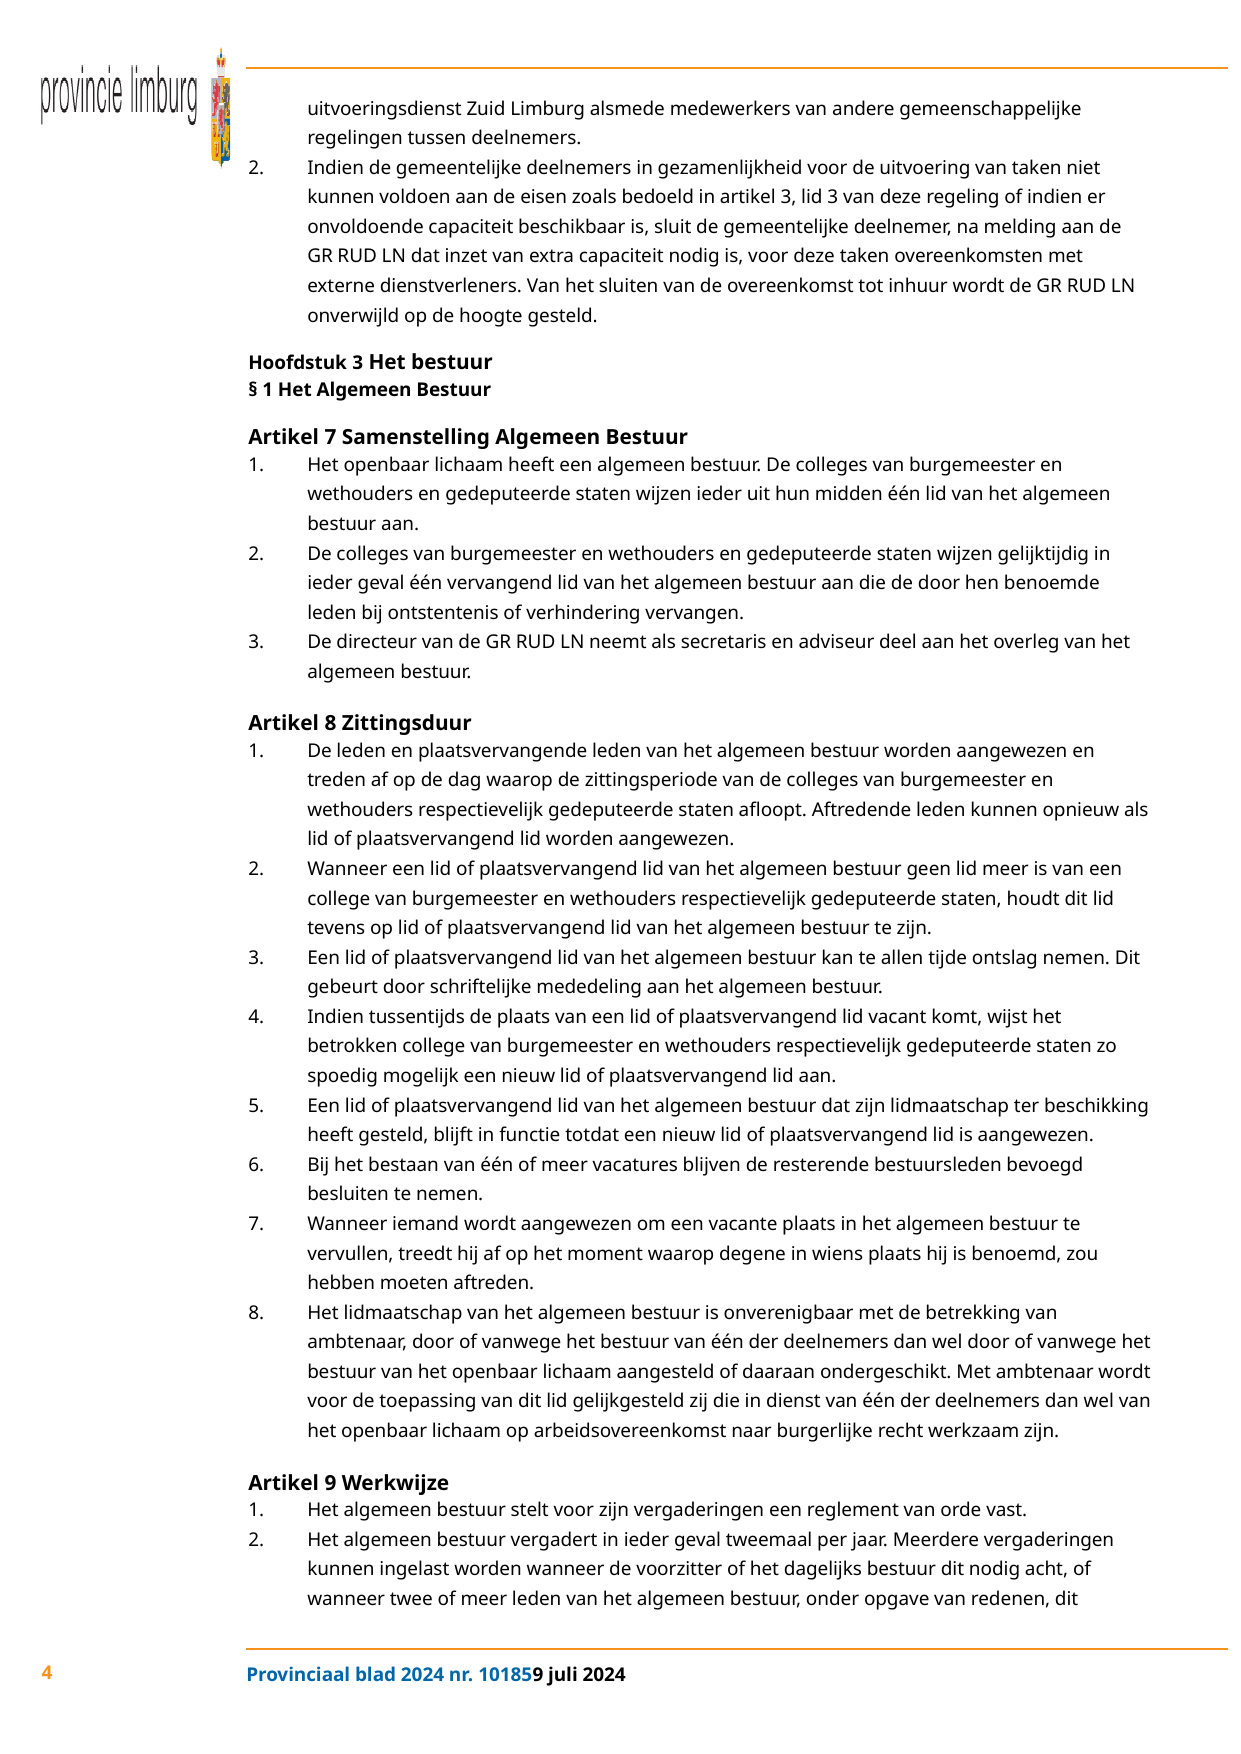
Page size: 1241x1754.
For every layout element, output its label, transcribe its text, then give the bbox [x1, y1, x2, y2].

list De leden en plaatsvervangende leden van het algemeen bestuur worden aangewezen en treden af op de dag waarop de zittingsperiode van de colleges van burgemeester en wethouders respectievelijk gedeputeerde staten afloopt. Aftredende leden kunnen opnieuw als lid of plaatsvervangend lid worden aangewezen. [248, 737, 1152, 851]
text Artikel 9 Werkwijze [248, 1468, 1152, 1496]
list Het algemeen bestuur stelt voor zijn vergaderingen een reglement van orde vast. [248, 1496, 1152, 1522]
list Het algemeen bestuur vergadert in ieder geval tweemaal per jaar. Meerdere vergaderingen kunnen ingelast worden wanneer de voorzitter of het dagelijks bestuur dit nodig acht, of wanneer twee of meer leden van het algemeen bestuur, onder opgave van redenen, dit [248, 1526, 1152, 1611]
list Een lid of plaatsvervangend lid van het algemeen bestuur dat zijn lidmaatschap ter beschikking heeft gesteld, blijft in functie totdat een nieuw lid of plaatsvervangend lid is aangewezen. [248, 1092, 1152, 1147]
list Een lid of plaatsvervangend lid van het algemeen bestuur kan te allen tijde ontslag nemen. Dit gebeurt door schriftelijke mededeling aan het algemeen bestuur. [248, 944, 1152, 999]
list Het openbaar lichaam heeft een algemeen bestuur. De colleges van burgemeester en wethouders en gedeputeerde staten wijzen ieder uit hun midden één lid van het algemeen bestuur aan. [248, 451, 1152, 536]
list uitvoeringsdienst Zuid Limburg alsmede medewerkers van andere gemeenschappelijke regelingen tussen deelnemers. [248, 95, 1152, 150]
list De directeur van de GR RUD LN neemt als secretaris en adviseur deel aan het overleg van het algemeen bestuur. [248, 628, 1152, 684]
list Bij het bestaan van één of meer vacatures blijven de resterende bestuursleden bevoegd besluiten te nemen. [248, 1151, 1152, 1206]
list Indien tussentijds de plaats van een lid of plaatsvervangend lid vacant komt, wijst het betrokken college van burgemeester en wethouders respectievelijk gedeputeerde staten zo spoedig mogelijk een nieuw lid of plaatsvervangend lid aan. [248, 1003, 1152, 1088]
list De colleges van burgemeester en wethouders en gedeputeerde staten wijzen gelijktijdig in ieder geval één vervangend lid van het algemeen bestuur aan die de door hen benoemde leden bij ontstentenis of verhindering vervangen. [248, 540, 1152, 624]
text Artikel 7 Samenstelling Algemeen Bestuur [248, 422, 1152, 451]
text Hoofdstuk 3 Het bestuur [248, 347, 1152, 376]
list Indien de gemeentelijke deelnemers in gezamenlijkheid voor de uitvoering van taken niet kunnen voldoen aan de eisen zoals bedoeld in artikel 3, lid 3 van deze regeling of indien er onvoldoende capaciteit beschikbaar is, sluit de gemeentelijke deelnemer, na melding aan de GR RUD LN dat inzet van extra capaciteit nodig is, voor deze taken overeenkomsten met externe dienstverleners. Van het sluiten van de overeenkomst tot inhuur wordt de GR RUD LN onverwijld op de hoogte gesteld. [248, 154, 1152, 328]
list Het lidmaatschap van het algemeen bestuur is onverenigbaar met de betrekking van ambtenaar, door of vanwege het bestuur van één der deelnemers dan wel door of vanwege het bestuur van het openbaar lichaam aangesteld of daaraan ondergeschikt. Met ambtenaar wordt voor de toepassing van dit lid gelijkgesteld zij die in dienst van één der deelnemers dan wel van het openbaar lichaam op arbeidsovereenkomst naar burgerlijke recht werkzaam zijn. [248, 1299, 1152, 1443]
list Wanneer iemand wordt aangewezen om een vacante plaats in het algemeen bestuur te vervullen, treedt hij af op het moment waarop degene in wiens plaats hij is benoemd, zou hebben moeten aftreden. [248, 1210, 1152, 1295]
picture [41, 47, 231, 172]
text Artikel 8 Zittingsduur [248, 708, 1152, 737]
list Wanneer een lid of plaatsvervangend lid van het algemeen bestuur geen lid meer is van een college van burgemeester en wethouders respectievelijk gedeputeerde staten, houdt dit lid tevens op lid of plaatsvervangend lid van het algemeen bestuur te zijn. [248, 855, 1152, 940]
text § 1 Het Algemeen Bestuur [248, 376, 1152, 402]
